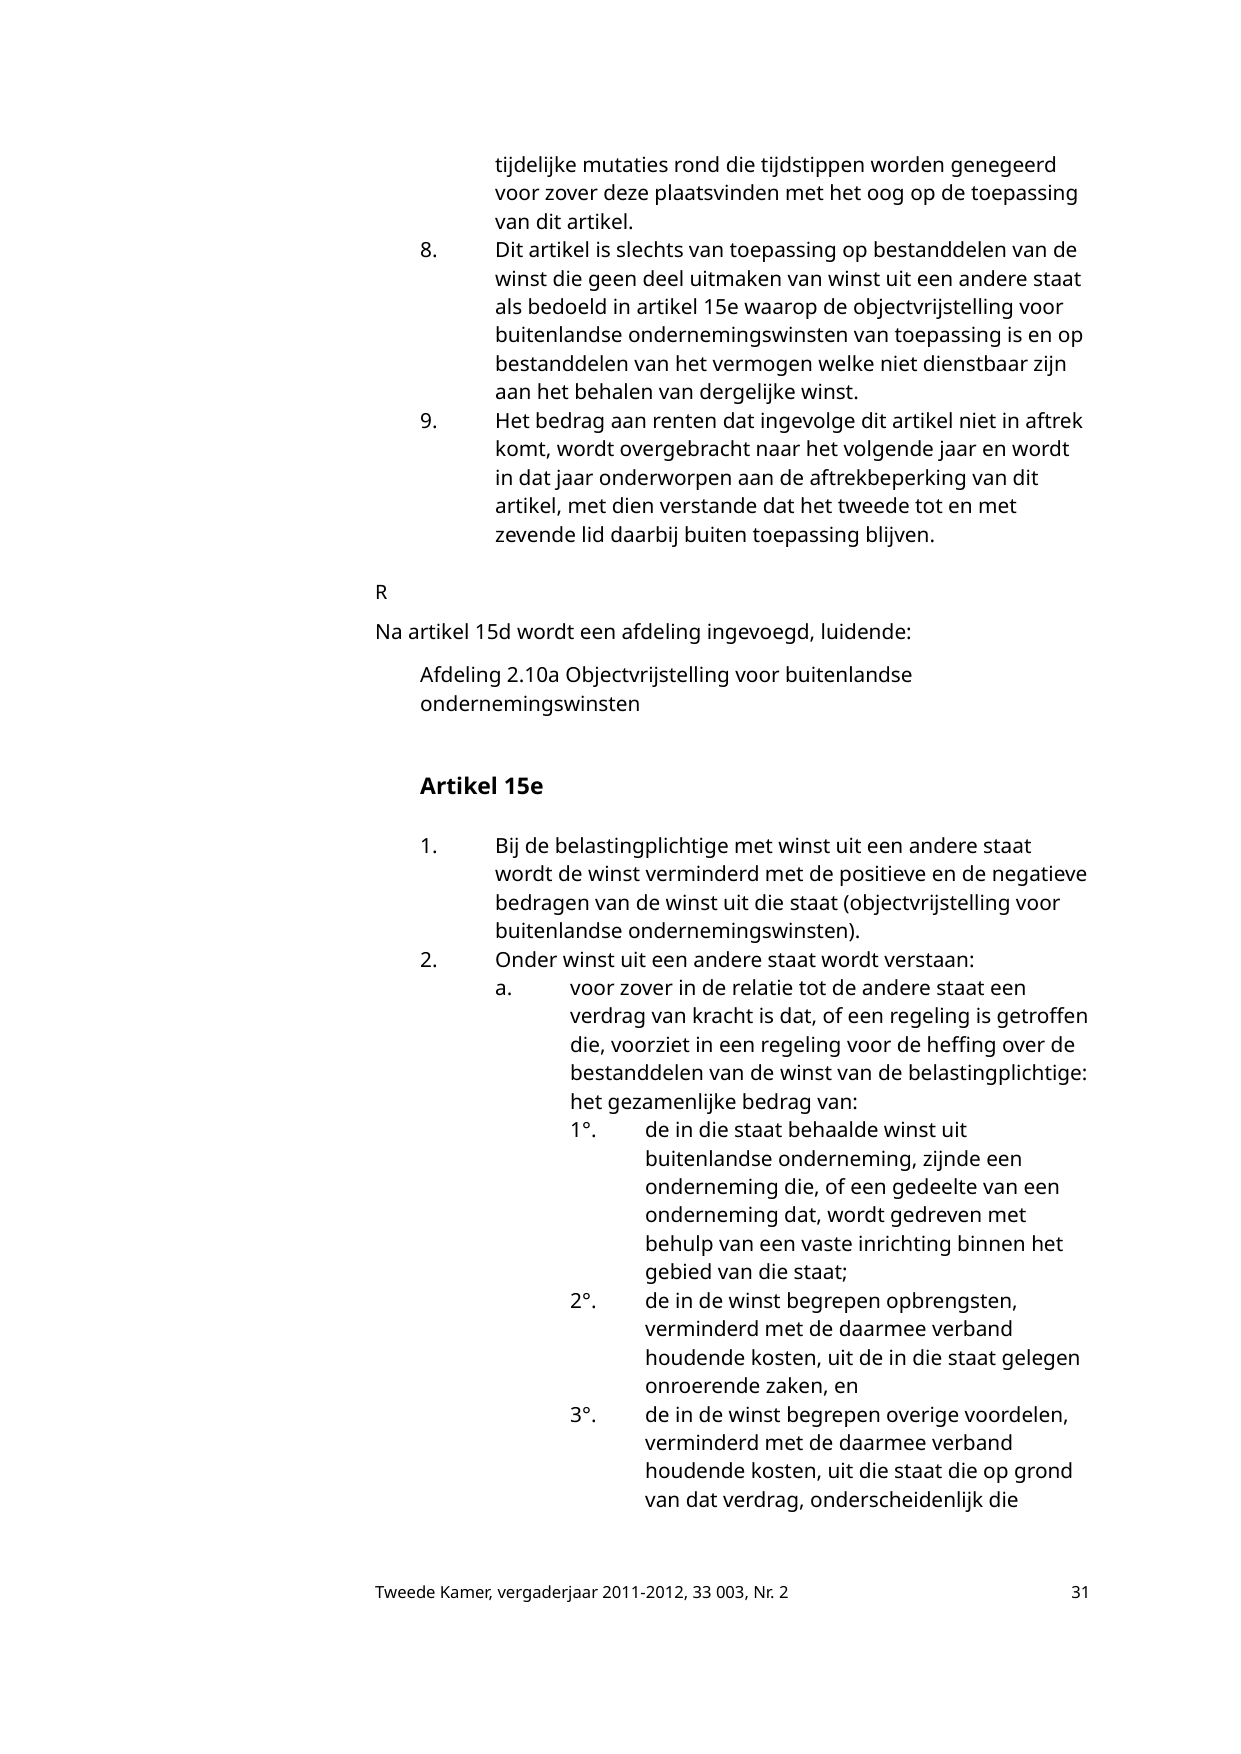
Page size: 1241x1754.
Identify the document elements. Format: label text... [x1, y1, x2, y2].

subtitle Afdeling 2.10a Objectvrijstelling voor buitenlandse ondernemingswinsten [420, 660, 1090, 717]
list de in die staat behaalde winst uit buitenlandse onderneming, zijnde een onderneming die, of een gedeelte van een onderneming dat, wordt gedreven met behulp van een vaste inrichting binnen het gebied van die staat; [570, 1115, 1090, 1286]
subtitle Artikel 15e [420, 770, 1090, 801]
text R [375, 578, 1090, 605]
text Na artikel 15d wordt een afdeling ingevoegd, luidende: [375, 617, 1090, 645]
list Het bedrag aan renten dat ingevolge dit artikel niet in aftrek komt, wordt overgebracht naar het volgende jaar en wordt in dat jaar onderworpen aan de aftrekbeperking van dit artikel, met dien verstande dat het tweede tot en met zevende lid daarbij buiten toepassing blijven. [420, 406, 1090, 548]
list Bij de belastingplichtige met winst uit een andere staat wordt de winst verminderd met de positieve en de negatieve bedragen van de winst uit die staat (objectvrijstelling voor buitenlandse ondernemingswinsten). [420, 831, 1090, 945]
list Dit artikel is slechts van toepassing op bestanddelen van de winst die geen deel uitmaken van winst uit een andere staat als bedoeld in artikel 15e waarop de objectvrijstelling voor buitenlandse ondernemingswinsten van toepassing is en op bestanddelen van het vermogen welke niet dienstbaar zijn aan het behalen van dergelijke winst. [420, 235, 1090, 406]
list voor zover in de relatie tot de andere staat een verdrag van kracht is dat, of een regeling is getroffen die, voorziet in een regeling voor de heffing over de bestanddelen van de winst van de belastingplichtige: het gezamenlijke bedrag van: [495, 973, 1090, 1115]
list tijdelijke mutaties rond die tijdstippen worden genegeerd voor zover deze plaatsvinden met het oog op de toepassing van dit artikel. [420, 150, 1090, 235]
list Onder winst uit een andere staat wordt verstaan: [420, 945, 1090, 973]
list de in de winst begrepen overige voordelen, verminderd met de daarmee verband houdende kosten, uit die staat die op grond van dat verdrag, onderscheidenlijk die [570, 1400, 1090, 1513]
list de in de winst begrepen opbrengsten, verminderd met de daarmee verband houdende kosten, uit de in die staat gelegen onroerende zaken, en [570, 1286, 1090, 1400]
